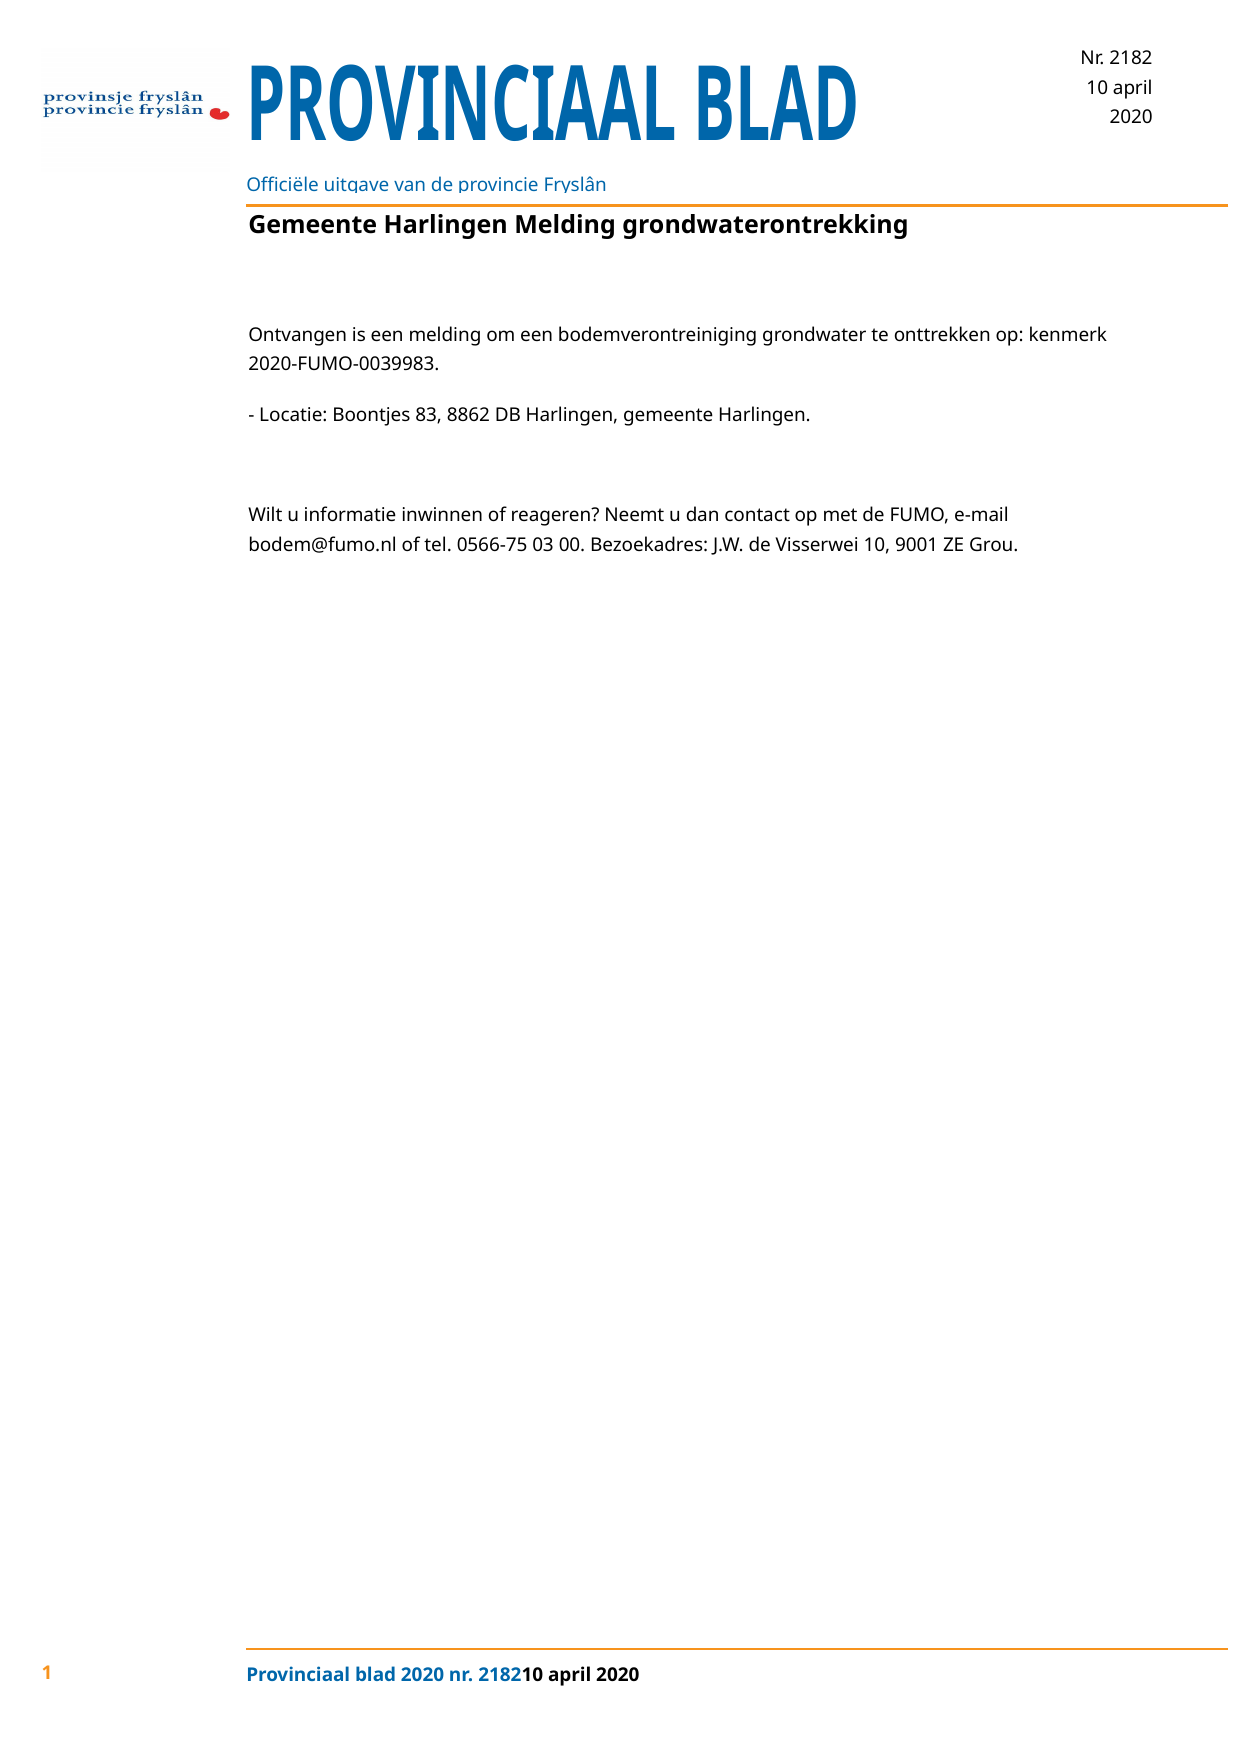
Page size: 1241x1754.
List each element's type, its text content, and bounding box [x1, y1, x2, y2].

picture [41, 47, 231, 172]
text - Locatie: Boontjes 83, 8862 DB Harlingen, gemeente Harlingen. [248, 401, 1152, 426]
text Gemeente Harlingen Melding grondwaterontrekking [248, 207, 1152, 241]
text Wilt u informatie inwinnen of reageren? Neemt u dan contact op met de FUMO, e-mail bodem@fumo.nl of tel. 0566-75 03 00. Bezoekadres: J.W. de Visserwei 10, 9001 ZE Grou. [248, 502, 1152, 557]
text Ontvangen is een melding om een bodemverontreiniging grondwater te onttrekken op: kenmerk 2020-FUMO-0039983. [248, 321, 1152, 376]
